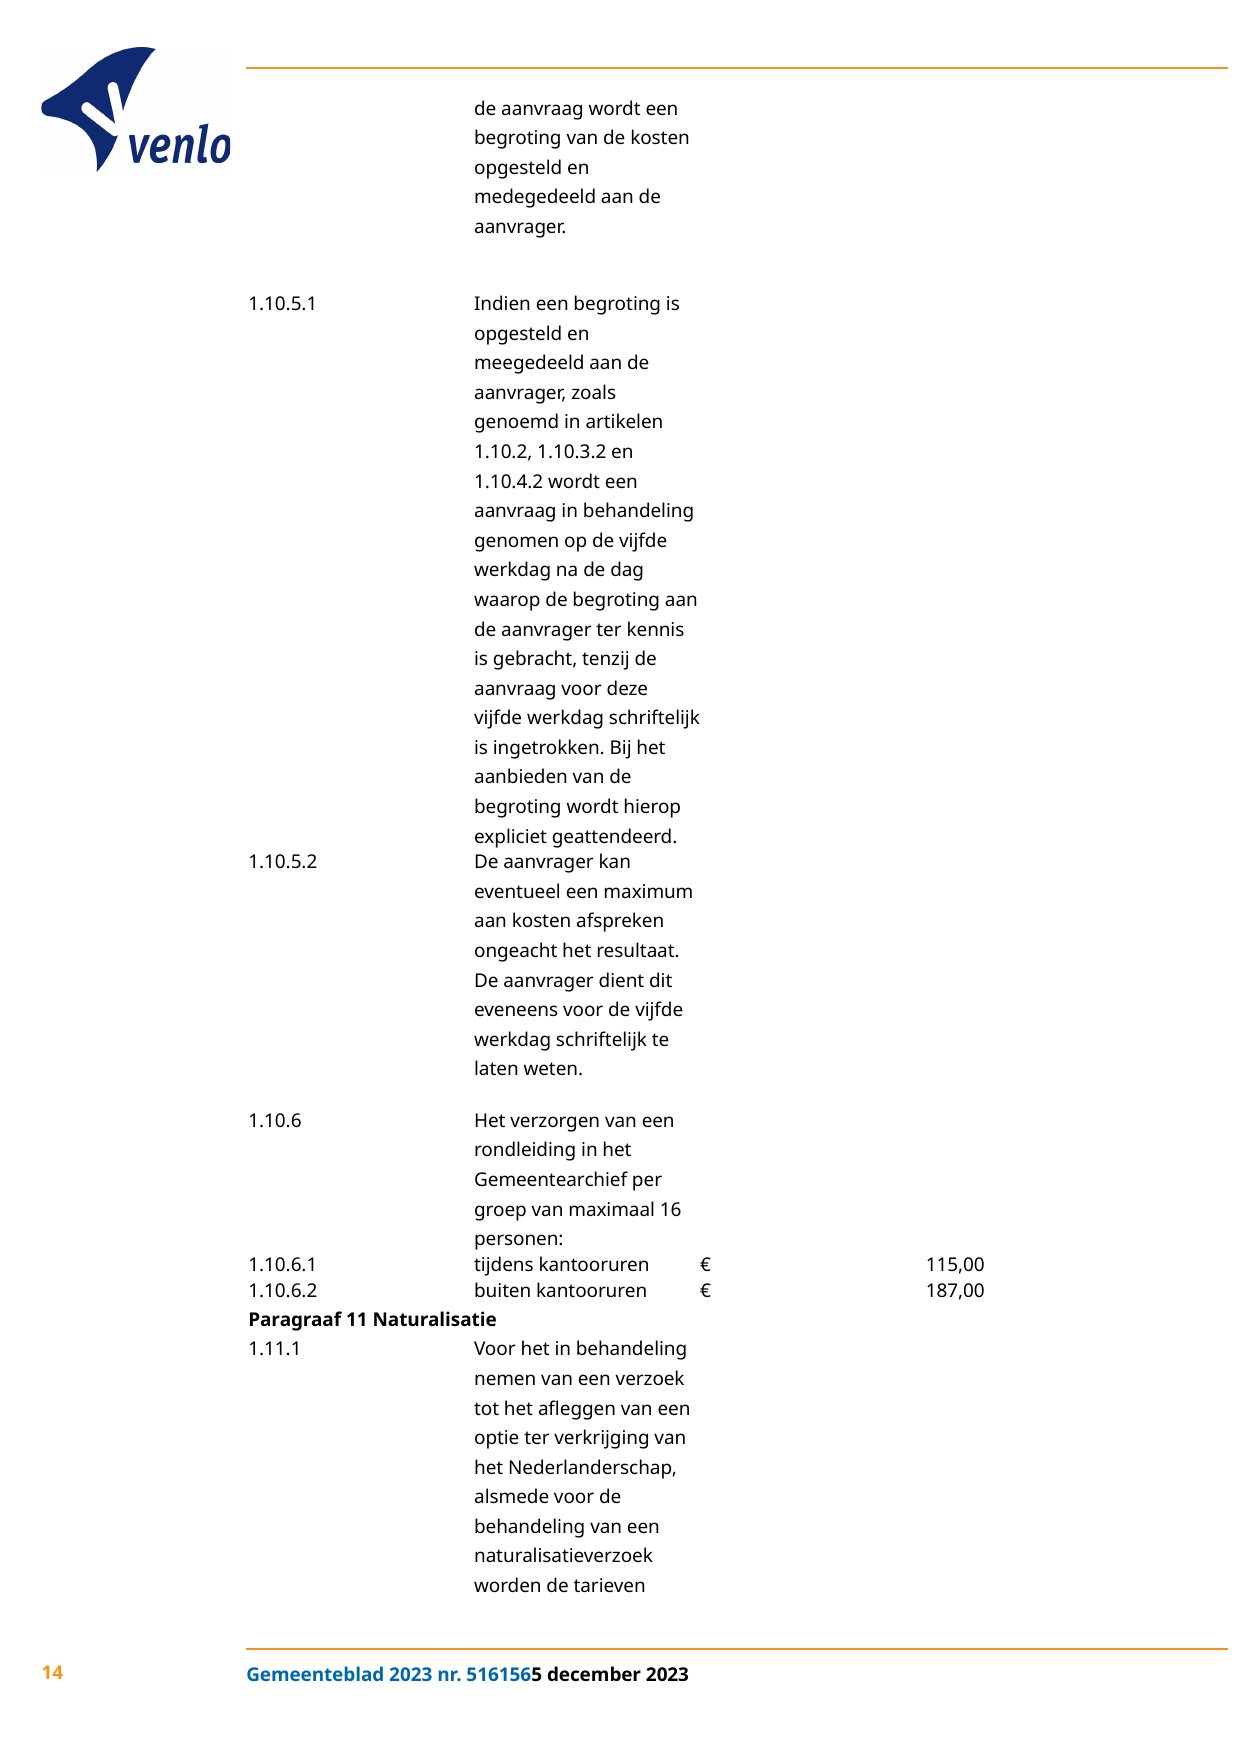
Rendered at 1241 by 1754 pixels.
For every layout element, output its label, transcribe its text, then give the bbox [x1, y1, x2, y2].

table_cell [474, 1081, 700, 1107]
table_cell Indien een begroting is opgesteld en meegedeeld aan de aanvrager, zoals genoemd in artikelen 1.10.2, 1.10.3.2 en 1.10.4.2 wordt een aanvraag in behandeling genomen op de vijfde werkdag na de dag waarop de begroting aan de aanvrager ter kennis is gebracht, tenzij de aanvraag voor deze vijfde werkdag schriftelijk is ingetrokken. Bij het aanbieden van de begroting wordt hierop expliciet geattendeerd. [474, 290, 700, 848]
table_cell [700, 265, 926, 290]
table_header [700, 1336, 926, 1598]
table_cell € [700, 1277, 926, 1303]
table_cell [926, 1081, 1152, 1107]
table_cell 1.10.6.1 [248, 1251, 474, 1277]
table_header Voor het in behandeling nemen van een verzoek tot het afleggen van een optie ter verkrijging van het Nederlanderschap, alsmede voor de behandeling van een naturalisatieverzoek worden de tarieven [474, 1336, 700, 1598]
table_cell [474, 265, 700, 290]
table_cell 1.10.6.2 [248, 1277, 474, 1303]
table_cell [700, 1107, 926, 1251]
table_cell [700, 290, 926, 848]
table_cell 1.10.5.1 [248, 290, 474, 848]
table_cell buiten kantooruren [474, 1277, 700, 1303]
table_cell de aanvraag wordt een begroting van de kosten opgesteld en medegedeeld aan de aanvrager. [474, 95, 700, 239]
table_cell 187,00 [926, 1277, 1152, 1303]
table_cell [474, 239, 700, 264]
table_cell 115,00 [926, 1251, 1152, 1277]
table_cell [248, 95, 474, 239]
picture [41, 47, 231, 172]
table_cell [926, 290, 1152, 848]
table_cell [700, 849, 926, 1081]
table_cell [700, 95, 926, 239]
table_cell € [700, 1251, 926, 1277]
table_cell De aanvrager kan eventueel een maximum aan kosten afspreken ongeacht het resultaat. De aanvrager dient dit eveneens voor de vijfde werkdag schriftelijk te laten weten. [474, 849, 700, 1081]
table_cell Het verzorgen van een rondleiding in het Gemeentearchief per groep van maximaal 16 personen: [474, 1107, 700, 1251]
table_cell 1.10.5.2 [248, 849, 474, 1081]
table_cell [248, 265, 474, 290]
table_header 1.11.1 [248, 1336, 474, 1598]
table_cell [926, 239, 1152, 264]
table_cell [926, 265, 1152, 290]
table_cell [926, 1107, 1152, 1251]
table_cell [700, 239, 926, 264]
table_header [926, 1336, 1152, 1598]
table_cell [700, 1081, 926, 1107]
text Paragraaf 11 Naturalisatie [248, 1306, 1152, 1332]
table_cell tijdens kantooruren [474, 1251, 700, 1277]
table_cell [926, 849, 1152, 1081]
table_cell [248, 239, 474, 264]
table_cell [926, 95, 1152, 239]
table_cell [248, 1081, 474, 1107]
table_cell 1.10.6 [248, 1107, 474, 1251]
